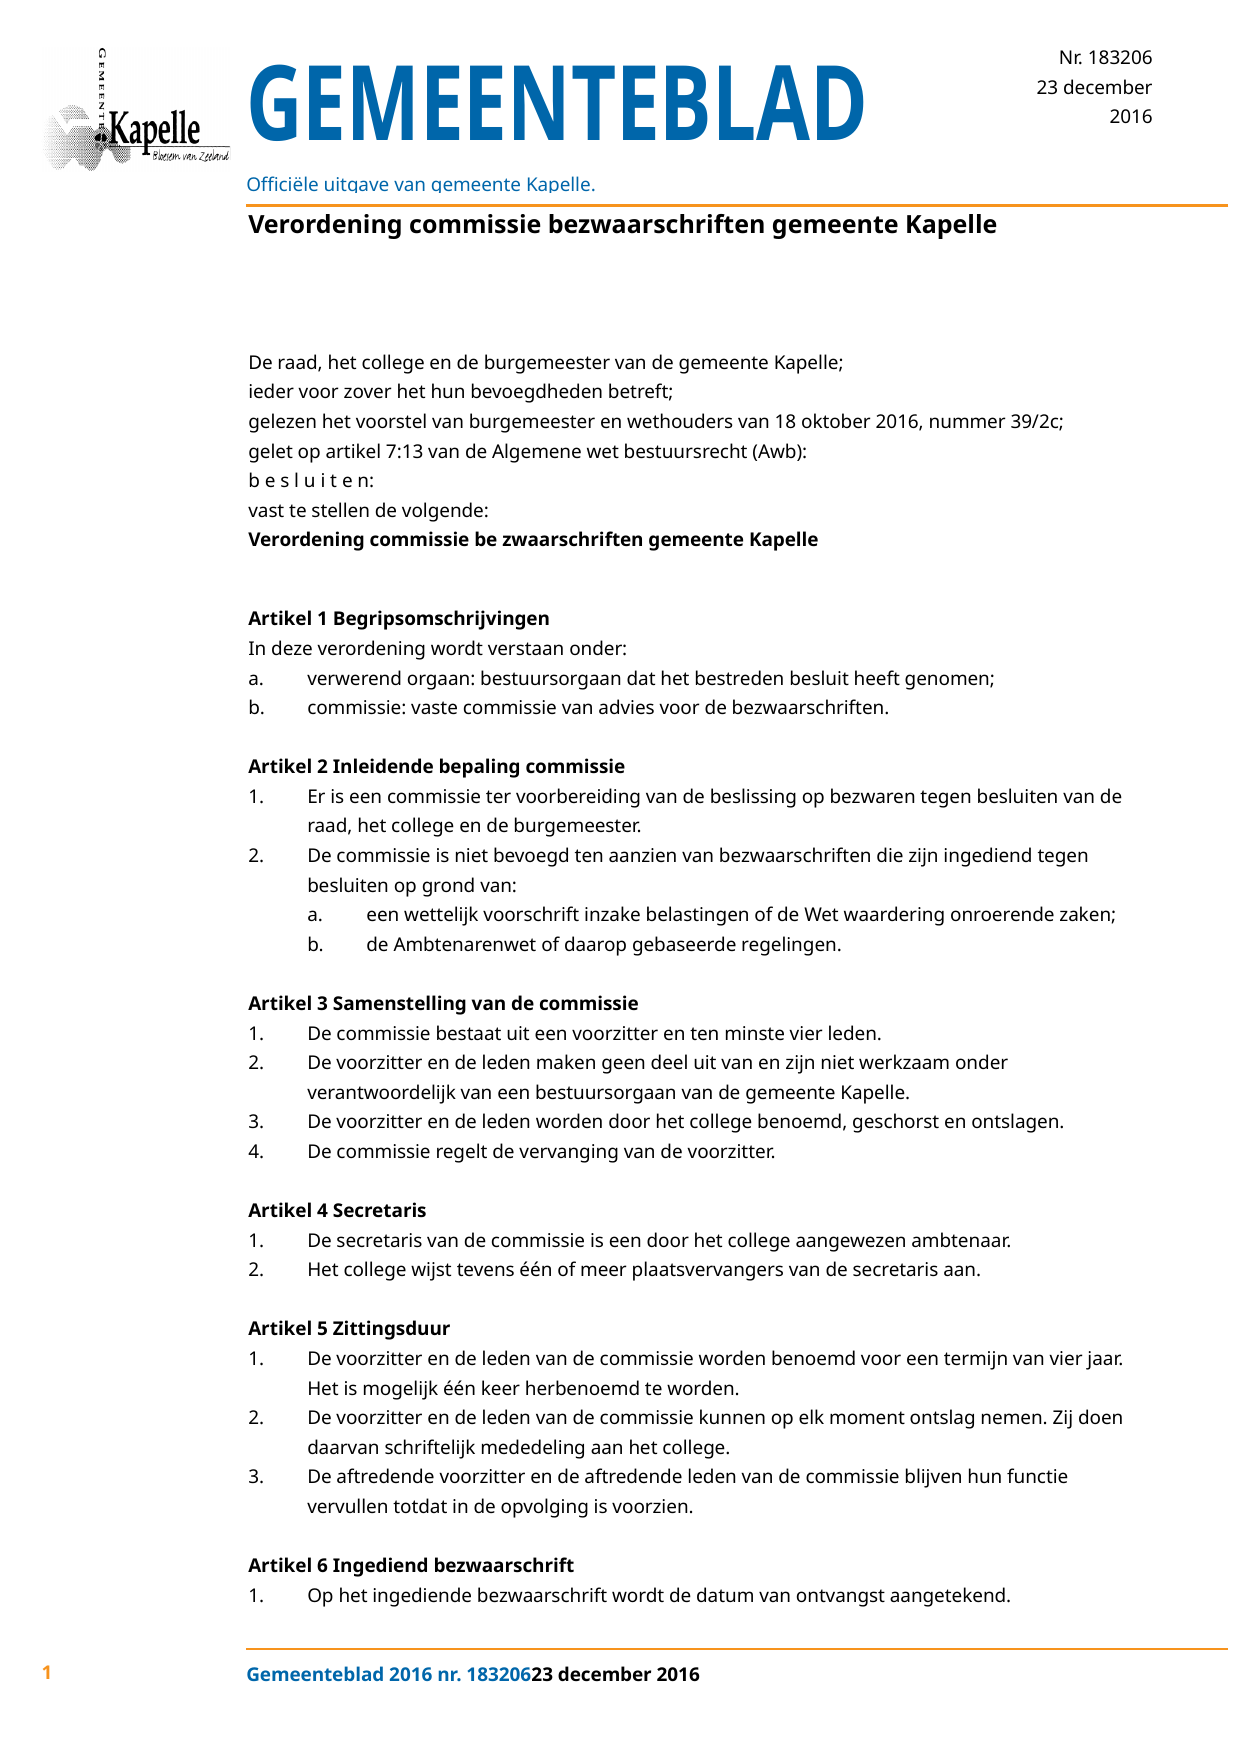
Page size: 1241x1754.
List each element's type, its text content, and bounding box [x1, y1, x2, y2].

text Artikel 1 Begripsomschrijvingen [248, 606, 1152, 631]
list De commissie is niet bevoegd ten aanzien van bezwaarschriften die zijn ingediend tegen besluiten op grond van: [248, 842, 1152, 897]
list de Ambtenarenwet of daarop gebaseerde regelingen. [307, 931, 1152, 957]
list verwerend orgaan: bestuursorgaan dat het bestreden besluit heeft genomen; [248, 665, 1152, 690]
text Artikel 5 Zittingsduur [248, 1316, 1152, 1341]
list commissie: vaste commissie van advies voor de bezwaarschriften. [248, 694, 1152, 720]
list De commissie regelt de vervanging van de voorzitter. [248, 1138, 1152, 1164]
list Er is een commissie ter voorbereiding van de beslissing op bezwaren tegen besluiten van de raad, het college en de burgemeester. [248, 783, 1152, 838]
text Verordening commissie bezwaarschriften gemeente Kapelle [248, 207, 1152, 241]
list Op het ingediende bezwaarschrift wordt de datum van ontvangst aangetekend. [248, 1582, 1152, 1607]
text gelezen het voorstel van burgemeester en wethouders van 18 oktober 2016, nummer 39/2c; [248, 408, 1152, 434]
list De aftredende voorzitter en de aftredende leden van de commissie blijven hun functie vervullen totdat in de opvolging is voorzien. [248, 1463, 1152, 1519]
list De secretaris van de commissie is een door het college aangewezen ambtenaar. [248, 1227, 1152, 1252]
text Artikel 4 Secretaris [248, 1197, 1152, 1223]
text De raad, het college en de burgemeester van de gemeente Kapelle; [248, 349, 1152, 375]
list De voorzitter en de leden maken geen deel uit van en zijn niet werkzaam onder verantwoordelijk van een bestuursorgaan van de gemeente Kapelle. [248, 1049, 1152, 1104]
list De voorzitter en de leden worden door het college benoemd, geschorst en ontslagen. [248, 1108, 1152, 1134]
text In deze verordening wordt verstaan onder: [248, 635, 1152, 661]
list De commissie bestaat uit een voorzitter en ten minste vier leden. [248, 1020, 1152, 1045]
text vast te stellen de volgende: [248, 497, 1152, 523]
text b e s l u i t e n: [248, 467, 1152, 493]
text Artikel 6 Ingediend bezwaarschrift [248, 1552, 1152, 1578]
text Verordening commissie be zwaarschriften gemeente Kapelle [248, 527, 1152, 552]
text ieder voor zover het hun bevoegdheden betreft; [248, 379, 1152, 404]
list De voorzitter en de leden van de commissie kunnen op elk moment ontslag nemen. Zij doen daarvan schriftelijk mededeling aan het college. [248, 1404, 1152, 1459]
text Artikel 2 Inleidende bepaling commissie [248, 753, 1152, 779]
list De voorzitter en de leden van de commissie worden benoemd voor een termijn van vier jaar. Het is mogelijk één keer herbenoemd te worden. [248, 1345, 1152, 1400]
text gelet op artikel 7:13 van de Algemene wet bestuursrecht (Awb): [248, 438, 1152, 464]
list Het college wijst tevens één of meer plaatsvervangers van de secretaris aan. [248, 1256, 1152, 1282]
picture [41, 47, 231, 172]
text Artikel 3 Samenstelling van de commissie [248, 990, 1152, 1016]
list een wettelijk voorschrift inzake belastingen of de Wet waardering onroerende zaken; [307, 901, 1152, 927]
